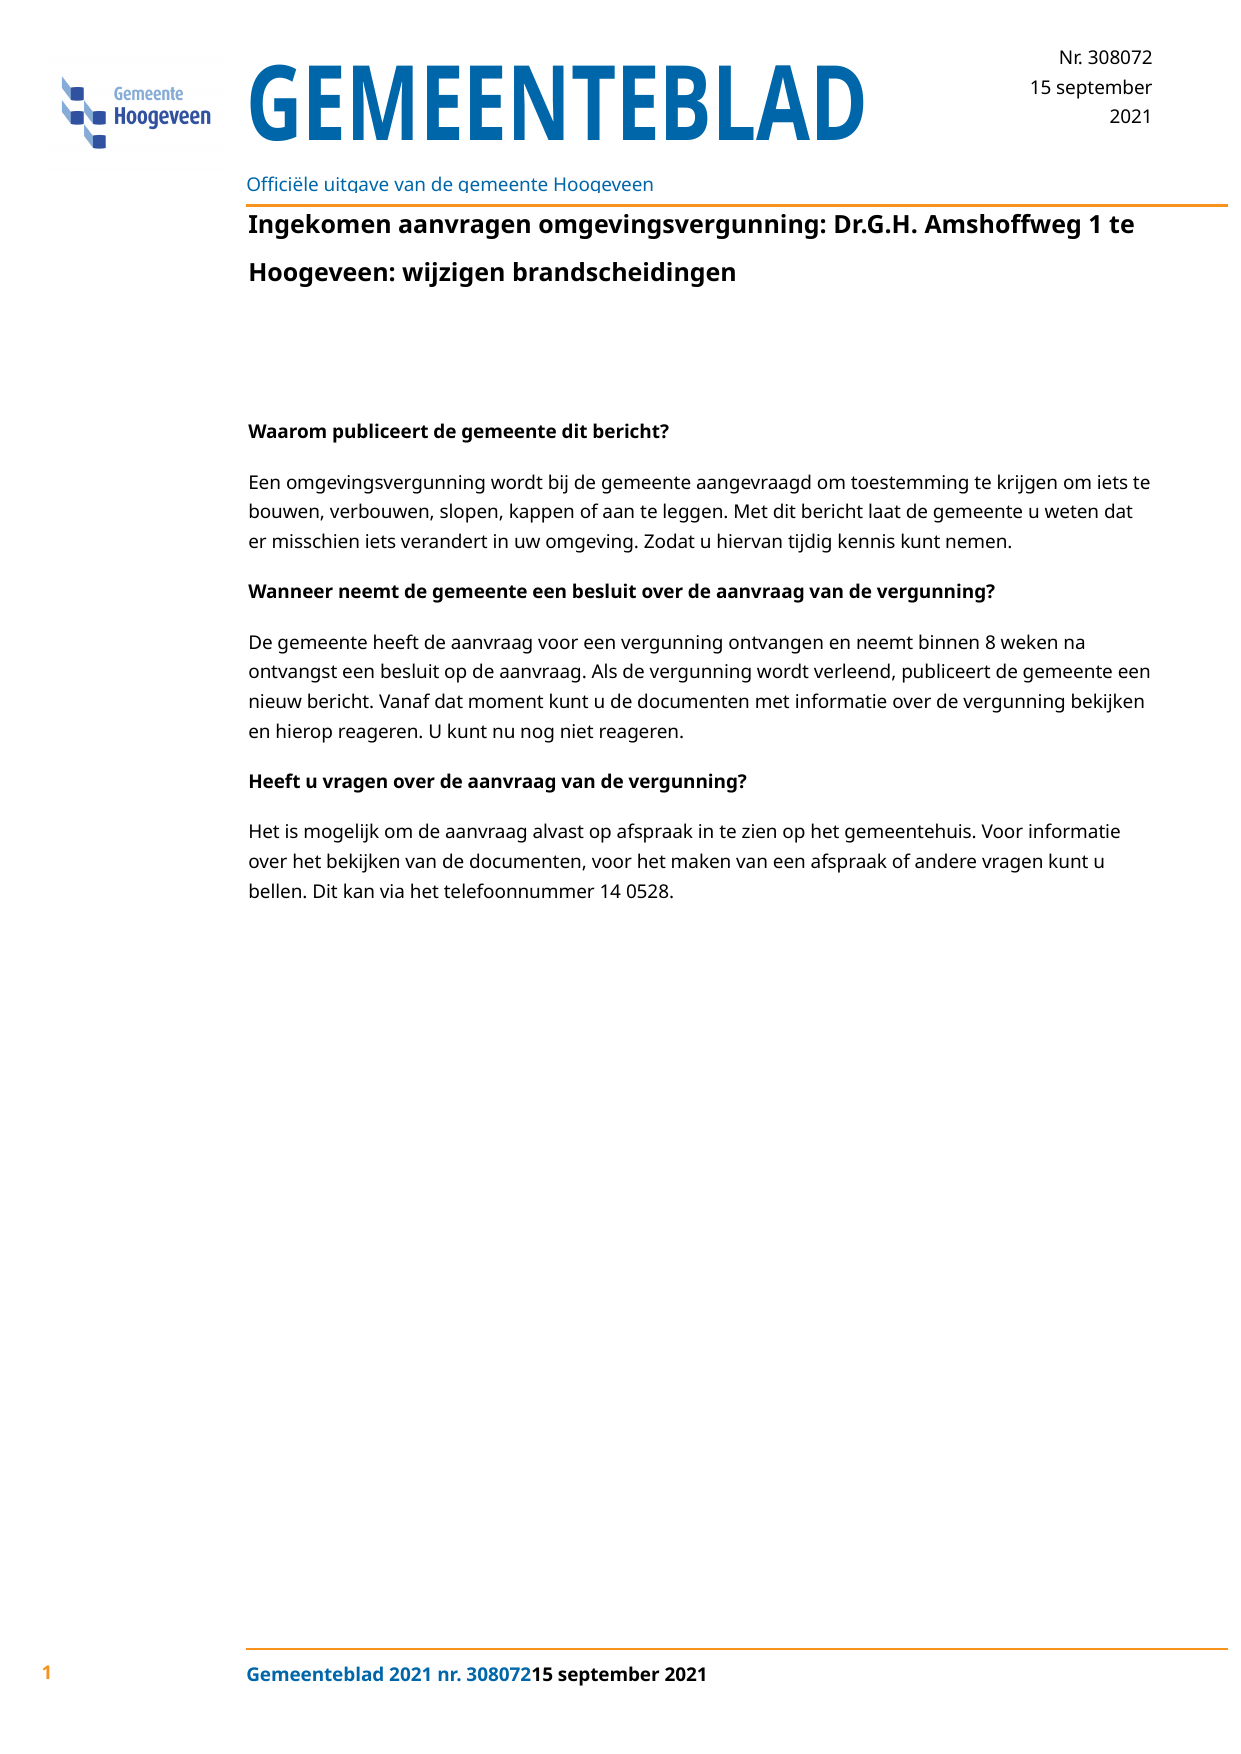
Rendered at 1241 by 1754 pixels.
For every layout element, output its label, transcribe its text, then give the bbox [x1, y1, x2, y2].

text De gemeente heeft de aanvraag voor een vergunning ontvangen en neemt binnen 8 weken na ontvangst een besluit op de aanvraag. Als de vergunning wordt verleend, publiceert de gemeente een nieuw bericht. Vanaf dat moment kunt u de documenten met informatie over de vergunning bekijken en hierop reageren. U kunt nu nog niet reageren. [248, 629, 1152, 744]
text Waarom publiceert de gemeente dit bericht? [248, 419, 1152, 444]
text Ingekomen aanvragen omgevingsvergunning: Dr.G.H. Amshoffweg 1 te Hoogeveen: wijzigen brandscheidingen [248, 207, 1152, 288]
text Heeft u vragen over de aanvraag van de vergunning? [248, 768, 1152, 794]
text Het is mogelijk om de aanvraag alvast op afspraak in te zien op het gemeentehuis. Voor informatie over het bekijken van de documenten, voor het maken van een afspraak of andere vragen kunt u bellen. Dit kan via het telefoonnummer 14 0528. [248, 819, 1152, 904]
text Wanneer neemt de gemeente een besluit over de aanvraag van de vergunning? [248, 579, 1152, 604]
picture [41, 47, 231, 172]
text Een omgevingsvergunning wordt bij de gemeente aangevraagd om toestemming te krijgen om iets te bouwen, verbouwen, slopen, kappen of aan te leggen. Met dit bericht laat de gemeente u weten dat er misschien iets verandert in uw omgeving. Zodat u hiervan tijdig kennis kunt nemen. [248, 469, 1152, 554]
